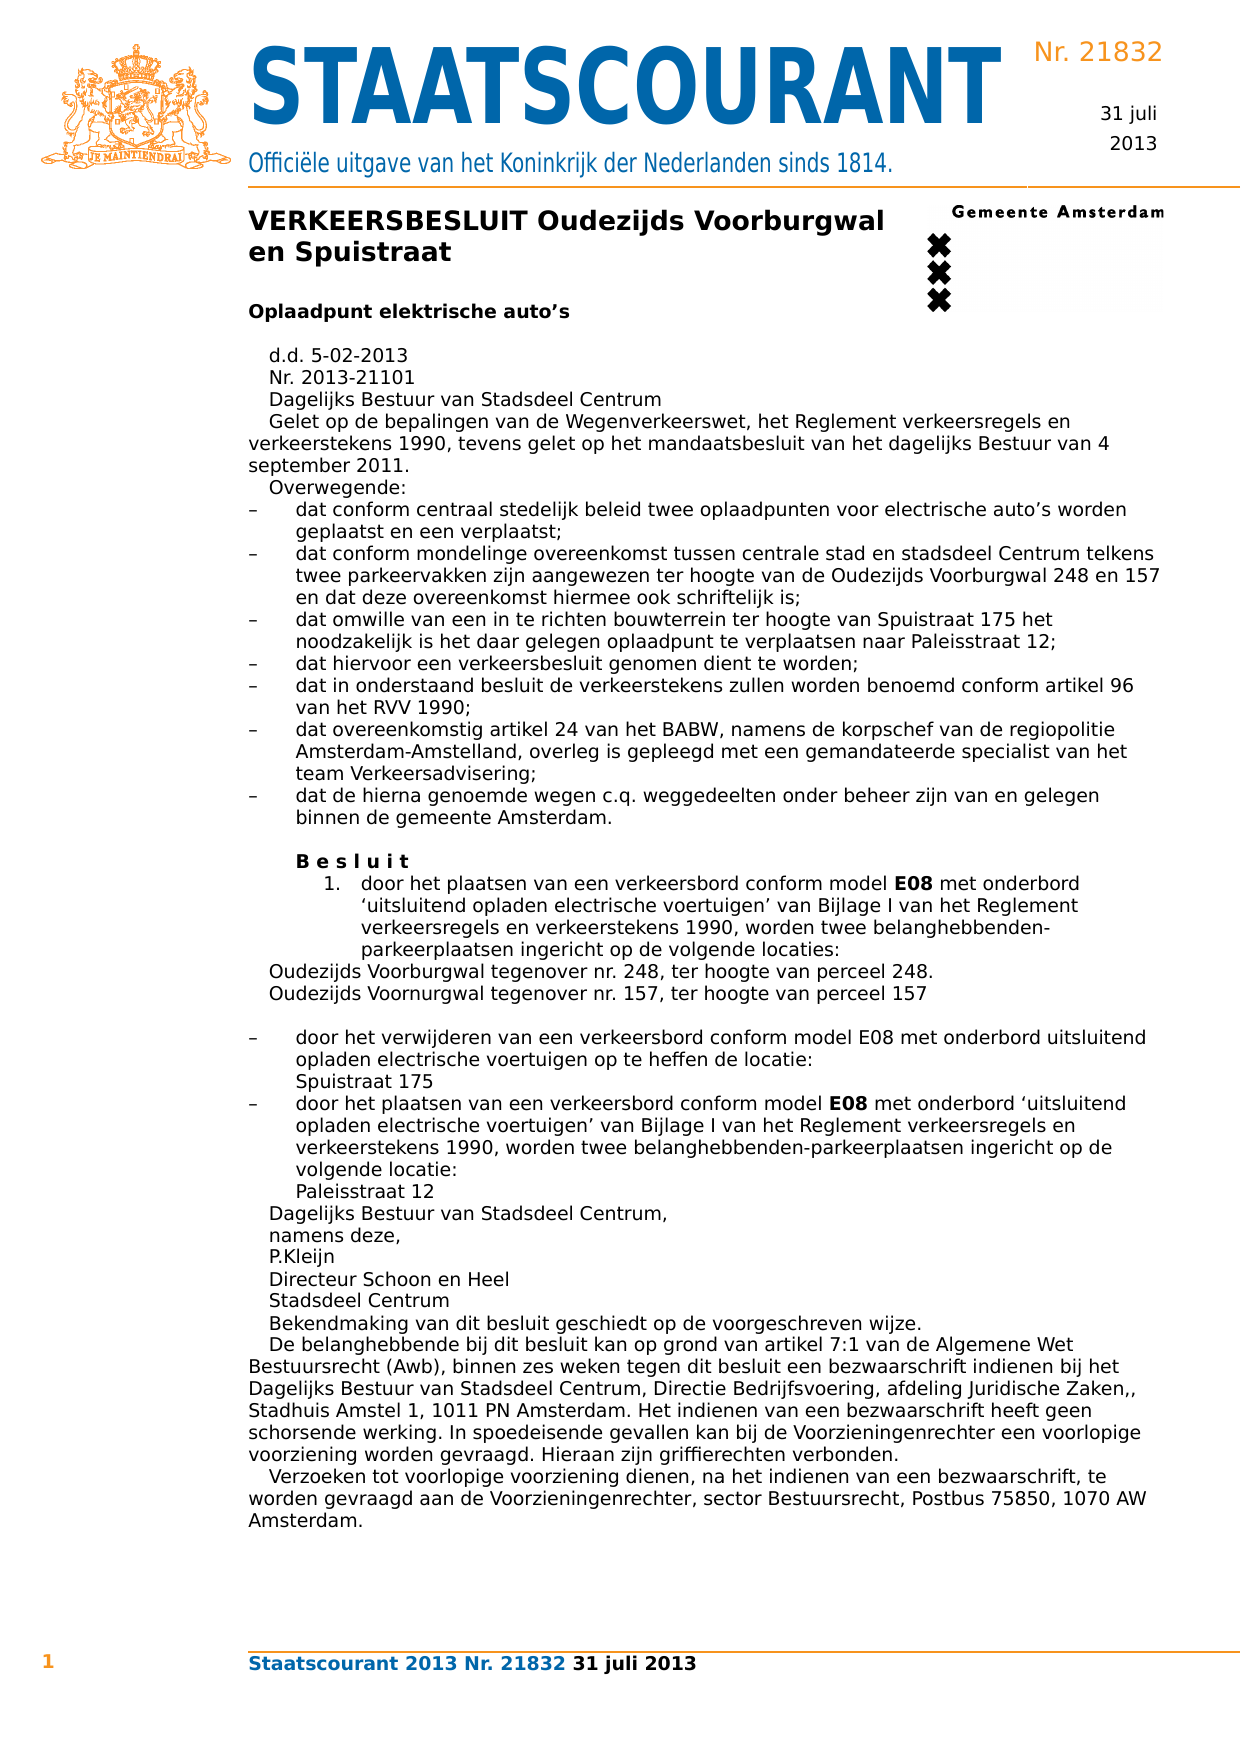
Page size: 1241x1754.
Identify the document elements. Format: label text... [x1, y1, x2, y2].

list door het plaatsen van een verkeersbord conform model E08 met onderbord ‘uitsluitend opladen electrische voertuigen’ van Bijlage I van het Reglement verkeersregels en verkeerstekens 1990, worden twee belanghebbenden-parkeerplaatsen ingericht op de volgende locaties: [323, 873, 1163, 961]
text Dagelijks Bestuur van Stadsdeel Centrum [248, 389, 1163, 411]
list dat hiervoor een verkeersbesluit genomen dient te worden; [248, 653, 1163, 675]
text Verzoeken tot voorlopige voorziening dienen, na het indienen van een bezwaarschrift, te worden gevraagd aan de Voorzieningenrechter, sector Bestuursrecht, Postbus 75850, 1070 AW Amsterdam. [248, 1466, 1163, 1532]
text De belanghebbende bij dit besluit kan op grond van artikel 7:1 van de Algemene Wet Bestuursrecht (Awb), binnen zes weken tegen dit besluit een bezwaarschrift indienen bij het Dagelijks Bestuur van Stadsdeel Centrum, Directie Bedrijfsvoering, afdeling Juridische Zaken,, Stadhuis Amstel 1, 1011 PN Amsterdam. Het indienen van een bezwaarschrift heeft geen schorsende werking. In spoedeisende gevallen kan bij de Voorzieningenrechter een voorlopige voorziening worden gevraagd. Hieraan zijn griffierechten verbonden. [248, 1334, 1163, 1466]
list B e s l u i t [248, 851, 1163, 873]
list dat de hierna genoemde wegen c.q. weggedeelten onder beheer zijn van en gelegen binnen de gemeente Amsterdam. [248, 785, 1163, 829]
list door het verwijderen van een verkeersbord conform model E08 met onderbord uitsluitend opladen electrische voertuigen op te heffen de locatie: [248, 1027, 1163, 1071]
picture [41, 44, 231, 169]
text Bekendmaking van dit besluit geschiedt op de voorgeschreven wijze. [248, 1312, 1163, 1334]
text d.d. 5-02-2013 [248, 345, 1163, 367]
text Overwegende: [248, 477, 1163, 499]
list dat in onderstaand besluit de verkeerstekens zullen worden benoemd conform artikel 96 van het RVV 1990; [248, 675, 1163, 719]
list dat conform mondelinge overeenkomst tussen centrale stad en stadsdeel Centrum telkens twee parkeervakken zijn aangewezen ter hoogte van de Oudezijds Voorburgwal 248 en 157 en dat deze overeenkomst hiermee ook schriftelijk is; [248, 543, 1163, 609]
subtitle VERKEERSBESLUIT Oudezijds Voorburgwal en Spuistraat [248, 206, 927, 268]
text Dagelijks Bestuur van Stadsdeel Centrum, [248, 1202, 1163, 1224]
text Gelet op de bepalingen van de Wegenverkeerswet, het Reglement verkeersregels en verkeerstekens 1990, tevens gelet op het mandaatsbesluit van het dagelijks Bestuur van 4 september 2011. [248, 411, 1163, 477]
text Directeur Schoon en Heel [248, 1268, 1163, 1290]
list Paleisstraat 12 [248, 1181, 1163, 1202]
list door het plaatsen van een verkeersbord conform model E08 met onderbord ‘uitsluitend opladen electrische voertuigen’ van Bijlage I van het Reglement verkeersregels en verkeerstekens 1990, worden twee belanghebbenden-parkeerplaatsen ingericht op de volgende locatie: [248, 1093, 1163, 1181]
list dat overeenkomstig artikel 24 van het BABW, namens de korpschef van de regiopolitie Amsterdam-Amstelland, overleg is gepleegd met een gemandateerde specialist van het team Verkeersadvisering; [248, 719, 1163, 785]
text Nr. 2013-21101 [248, 367, 1163, 389]
picture [927, 205, 1164, 312]
text Oudezijds Voorburgwal tegenover nr. 248, ter hoogte van perceel 248. [248, 961, 1163, 983]
list Spuistraat 175 [248, 1071, 1163, 1093]
text Oudezijds Voornurgwal tegenover nr. 157, ter hoogte van perceel 157 [248, 983, 1163, 1005]
text Oplaadpunt elektrische auto’s [248, 301, 1163, 323]
list dat conform centraal stedelijk beleid twee oplaadpunten voor electrische auto’s worden geplaatst en een verplaatst; [248, 499, 1163, 543]
text Stadsdeel Centrum [248, 1290, 1163, 1312]
text P.Kleijn [248, 1246, 1163, 1268]
list dat omwille van een in te richten bouwterrein ter hoogte van Spuistraat 175 het noodzakelijk is het daar gelegen oplaadpunt te verplaatsen naar Paleisstraat 12; [248, 609, 1163, 653]
text namens deze, [248, 1224, 1163, 1246]
